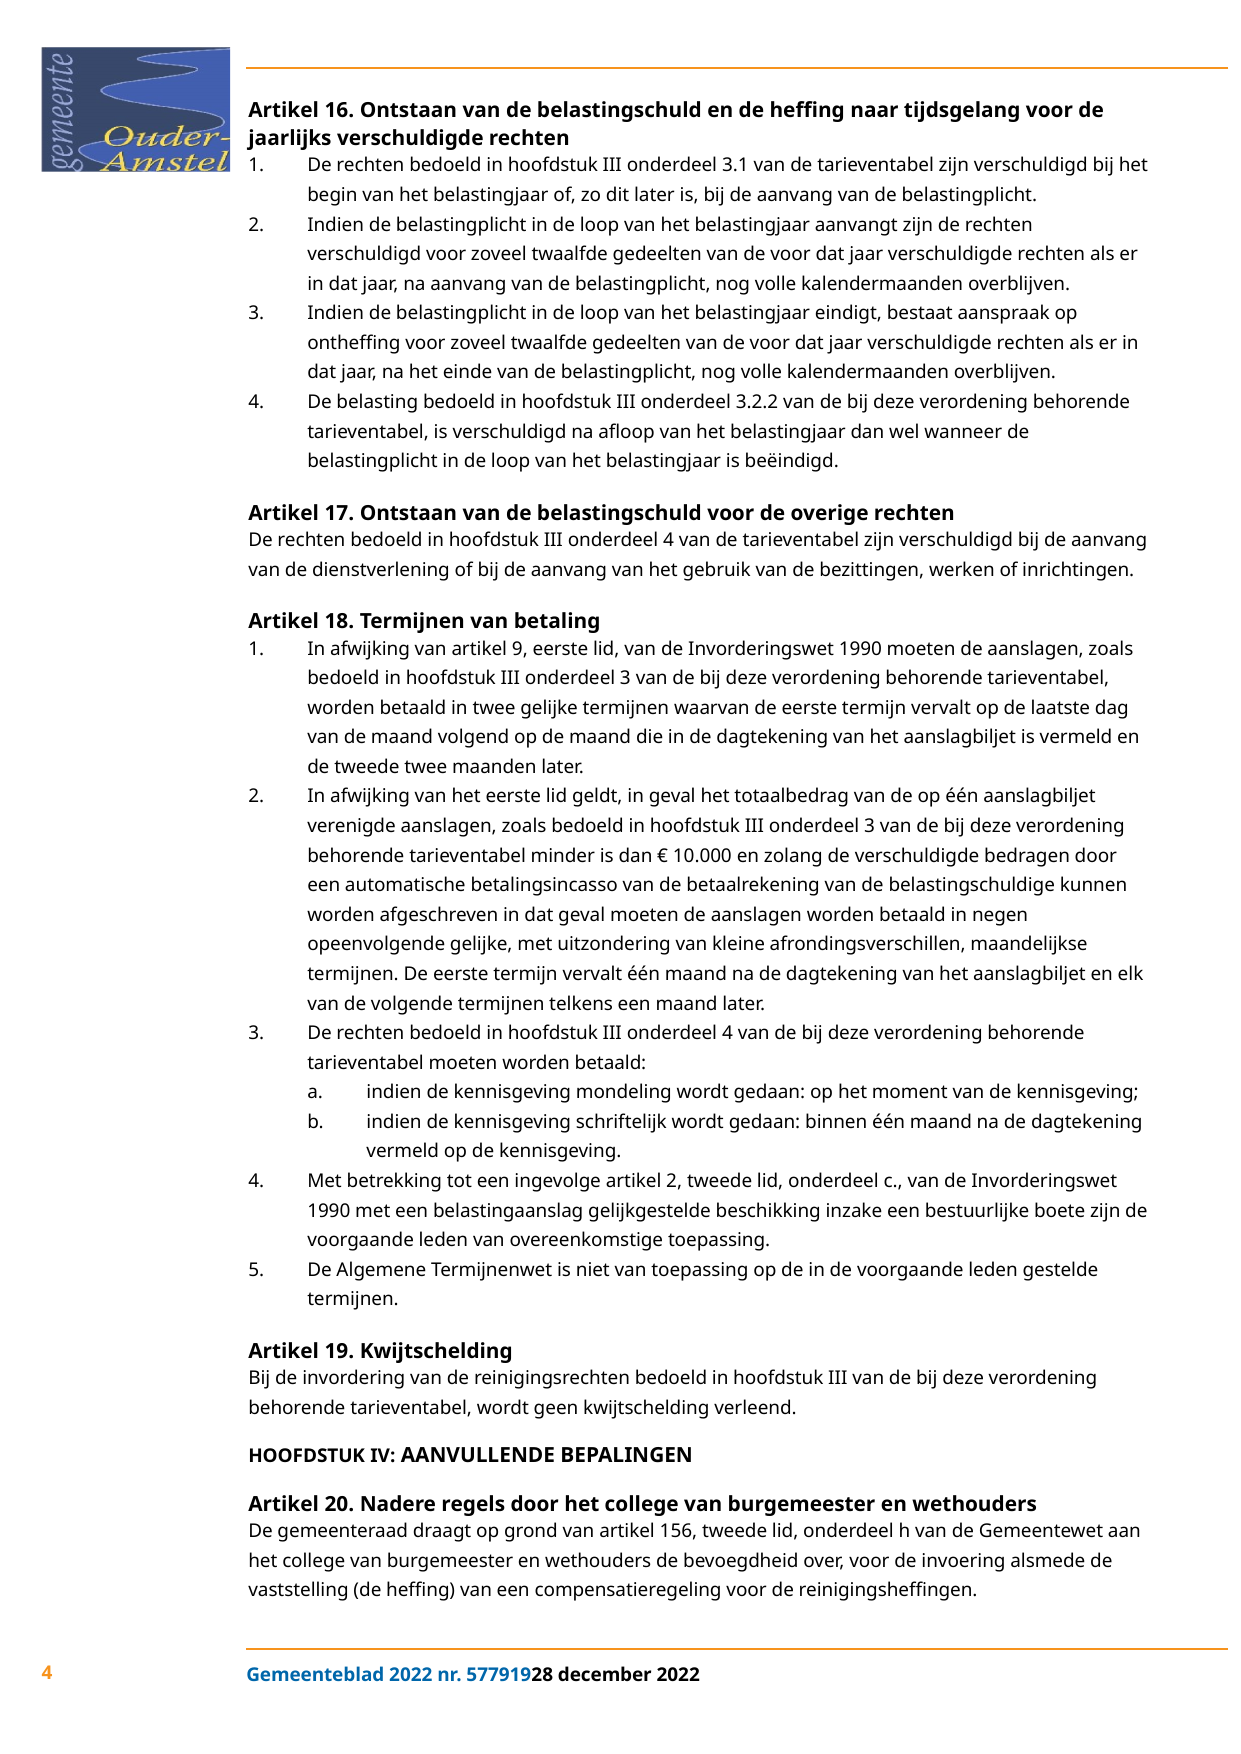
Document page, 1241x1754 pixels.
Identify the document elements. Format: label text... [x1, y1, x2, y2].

list indien de kennisgeving schriftelijk wordt gedaan: binnen één maand na de dagtekening vermeld op de kennisgeving. [307, 1108, 1152, 1163]
text De gemeenteraad draagt op grond van artikel 156, tweede lid, onderdeel h van de Gemeentewet aan het college van burgemeester en wethouders de bevoegdheid over, voor de invoering alsmede de vaststelling (de heffing) van een compensatieregeling voor de reinigingsheffingen. [248, 1517, 1152, 1602]
list Indien de belastingplicht in de loop van het belastingjaar eindigt, bestaat aanspraak op ontheffing voor zoveel twaalfde gedeelten van de voor dat jaar verschuldigde rechten als er in dat jaar, na het einde van de belastingplicht, nog volle kalendermaanden overblijven. [248, 299, 1152, 384]
text Bij de invordering van de reinigingsrechten bedoeld in hoofdstuk III van de bij deze verordening behorende tarieventabel, wordt geen kwijtschelding verleend. [248, 1364, 1152, 1420]
list Indien de belastingplicht in de loop van het belastingjaar aanvangt zijn de rechten verschuldigd voor zoveel twaalfde gedeelten van de voor dat jaar verschuldigde rechten als er in dat jaar, na aanvang van de belastingplicht, nog volle kalendermaanden overblijven. [248, 211, 1152, 296]
text Artikel 17. Ontstaan van de belastingschuld voor de overige rechten [248, 498, 1152, 526]
list indien de kennisgeving mondeling wordt gedaan: op het moment van de kennisgeving; [307, 1078, 1152, 1104]
list Met betrekking tot een ingevolge artikel 2, tweede lid, onderdeel c., van de Invorderingswet 1990 met een belastingaanslag gelijkgestelde beschikking inzake een bestuurlijke boete zijn de voorgaande leden van overeenkomstige toepassing. [248, 1167, 1152, 1252]
text Artikel 16. Ontstaan van de belastingschuld en de heffing naar tijdsgelang voor de jaarlijks verschuldigde rechten [248, 95, 1152, 152]
picture [41, 47, 231, 172]
text Artikel 19. Kwijtschelding [248, 1336, 1152, 1364]
text Artikel 20. Nadere regels door het college van burgemeester en wethouders [248, 1489, 1152, 1517]
text HOOFDSTUK IV: AANVULLENDE BEPALINGEN [248, 1440, 1152, 1468]
text Artikel 18. Termijnen van betaling [248, 606, 1152, 635]
list De rechten bedoeld in hoofdstuk III onderdeel 3.1 van de tarieventabel zijn verschuldigd bij het begin van het belastingjaar of, zo dit later is, bij de aanvang van de belastingplicht. [248, 152, 1152, 207]
text De rechten bedoeld in hoofdstuk III onderdeel 4 van de tarieventabel zijn verschuldigd bij de aanvang van de dienstverlening of bij de aanvang van het gebruik van de bezittingen, werken of inrichtingen. [248, 526, 1152, 582]
list De Algemene Termijnenwet is niet van toepassing op de in de voorgaande leden gestelde termijnen. [248, 1256, 1152, 1311]
list De belasting bedoeld in hoofdstuk III onderdeel 3.2.2 van de bij deze verordening behorende tarieventabel, is verschuldigd na afloop van het belastingjaar dan wel wanneer de belastingplicht in de loop van het belastingjaar is beëindigd. [248, 388, 1152, 473]
list In afwijking van het eerste lid geldt, in geval het totaalbedrag van de op één aanslagbiljet verenigde aanslagen, zoals bedoeld in hoofdstuk III onderdeel 3 van de bij deze verordening behorende tarieventabel minder is dan € 10.000 en zolang de verschuldigde bedragen door een automatische betalingsincasso van de betaalrekening van de belastingschuldige kunnen worden afgeschreven in dat geval moeten de aanslagen worden betaald in negen opeenvolgende gelijke, met uitzondering van kleine afrondingsverschillen, maandelijkse termijnen. De eerste termijn vervalt één maand na de dagtekening van het aanslagbiljet en elk van de volgende termijnen telkens een maand later. [248, 783, 1152, 1016]
list In afwijking van artikel 9, eerste lid, van de Invorderingswet 1990 moeten de aanslagen, zoals bedoeld in hoofdstuk III onderdeel 3 van de bij deze verordening behorende tarieventabel, worden betaald in twee gelijke termijnen waarvan de eerste termijn vervalt op de laatste dag van de maand volgend op de maand die in de dagtekening van het aanslagbiljet is vermeld en de tweede twee maanden later. [248, 635, 1152, 779]
list De rechten bedoeld in hoofdstuk III onderdeel 4 van de bij deze verordening behorende tarieventabel moeten worden betaald: [248, 1019, 1152, 1075]
